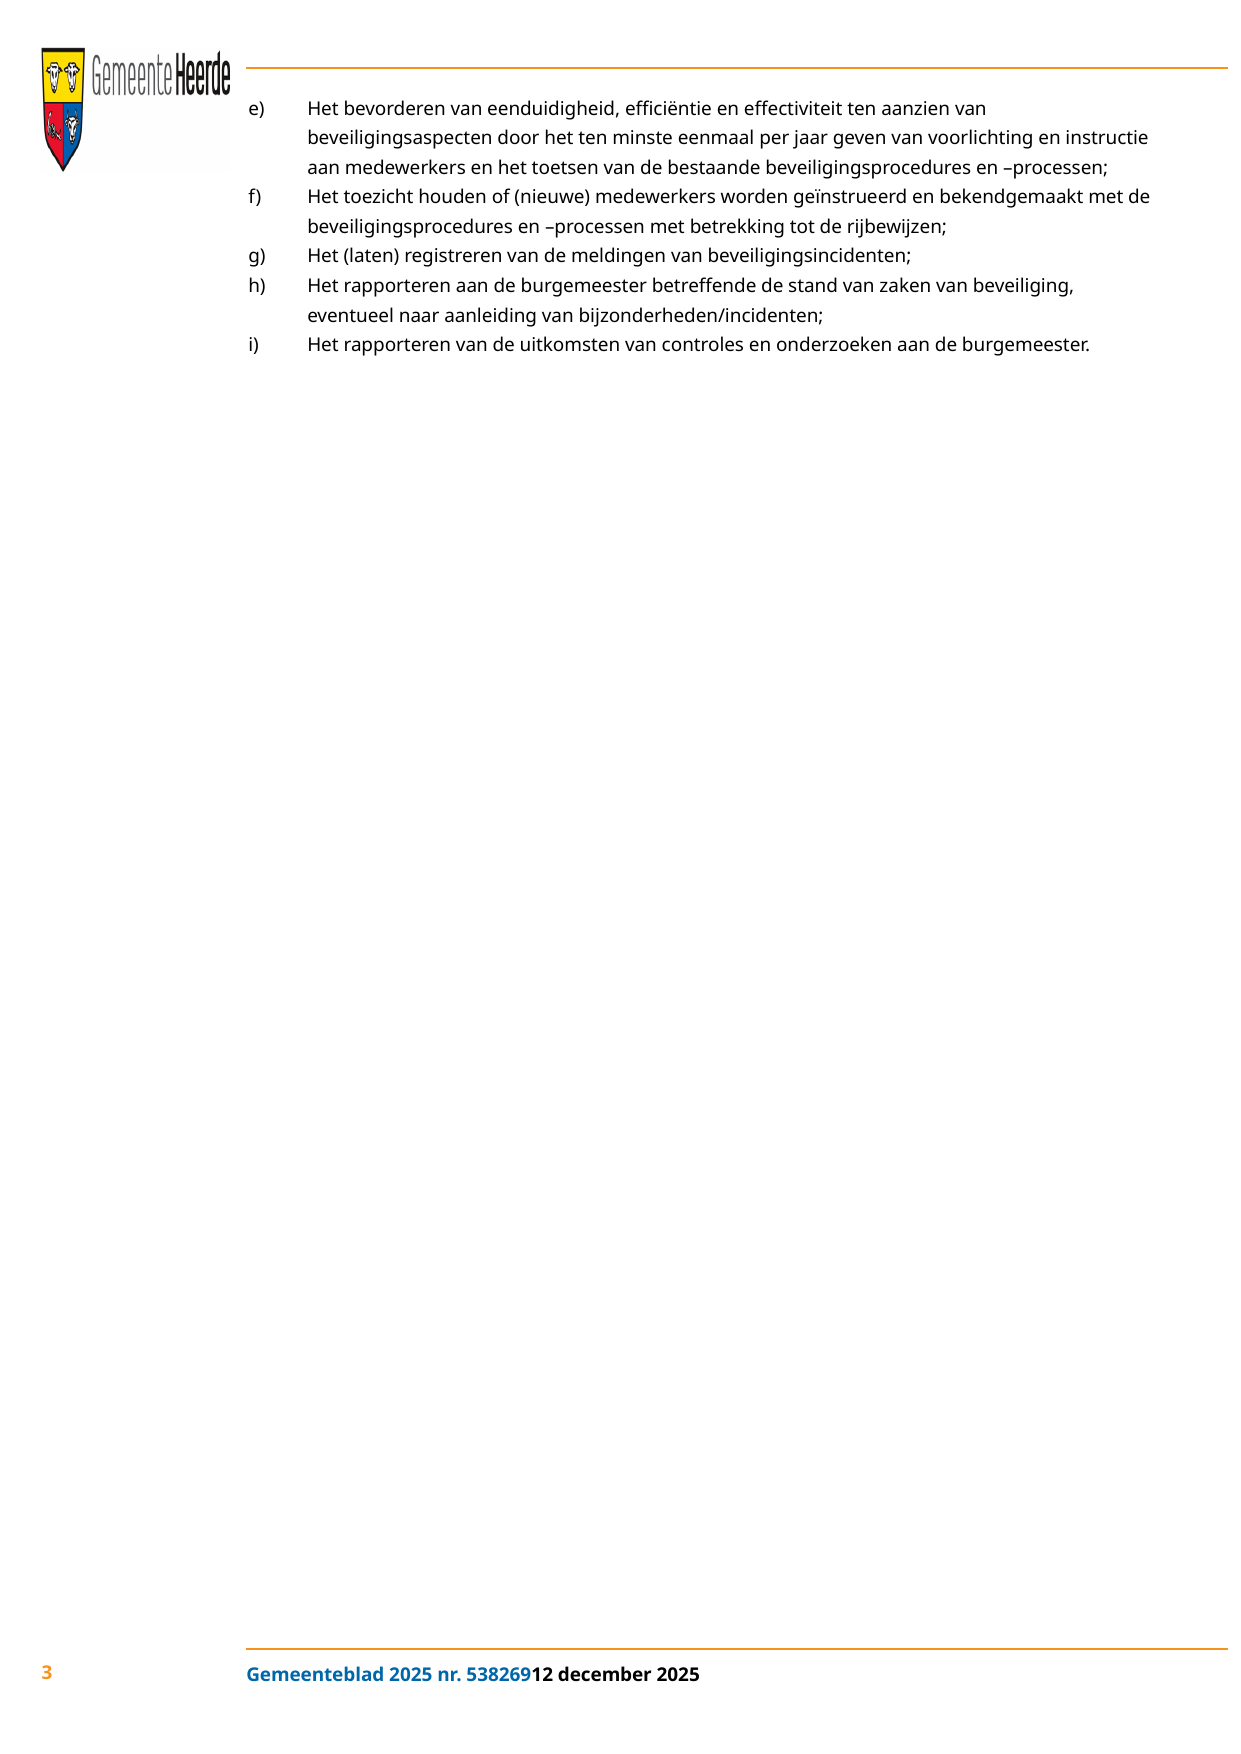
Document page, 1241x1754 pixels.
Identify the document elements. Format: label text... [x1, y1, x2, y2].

list Het (laten) registreren van de meldingen van beveiligingsincidenten; [248, 243, 1152, 268]
list Het toezicht houden of (nieuwe) medewerkers worden geïnstrueerd en bekendgemaakt met de beveiligingsprocedures en –processen met betrekking tot de rijbewijzen; [248, 183, 1152, 239]
picture [41, 47, 231, 172]
list Het bevorderen van eenduidigheid, efficiëntie en effectiviteit ten aanzien van beveiligingsaspecten door het ten minste eenmaal per jaar geven van voorlichting en instructie aan medewerkers en het toetsen van de bestaande beveiligingsprocedures en –processen; [248, 95, 1152, 180]
list Het rapporteren van de uitkomsten van controles en onderzoeken aan de burgemeester. [248, 331, 1152, 357]
list Het rapporteren aan de burgemeester betreffende de stand van zaken van beveiliging, eventueel naar aanleiding van bijzonderheden/incidenten; [248, 272, 1152, 328]
